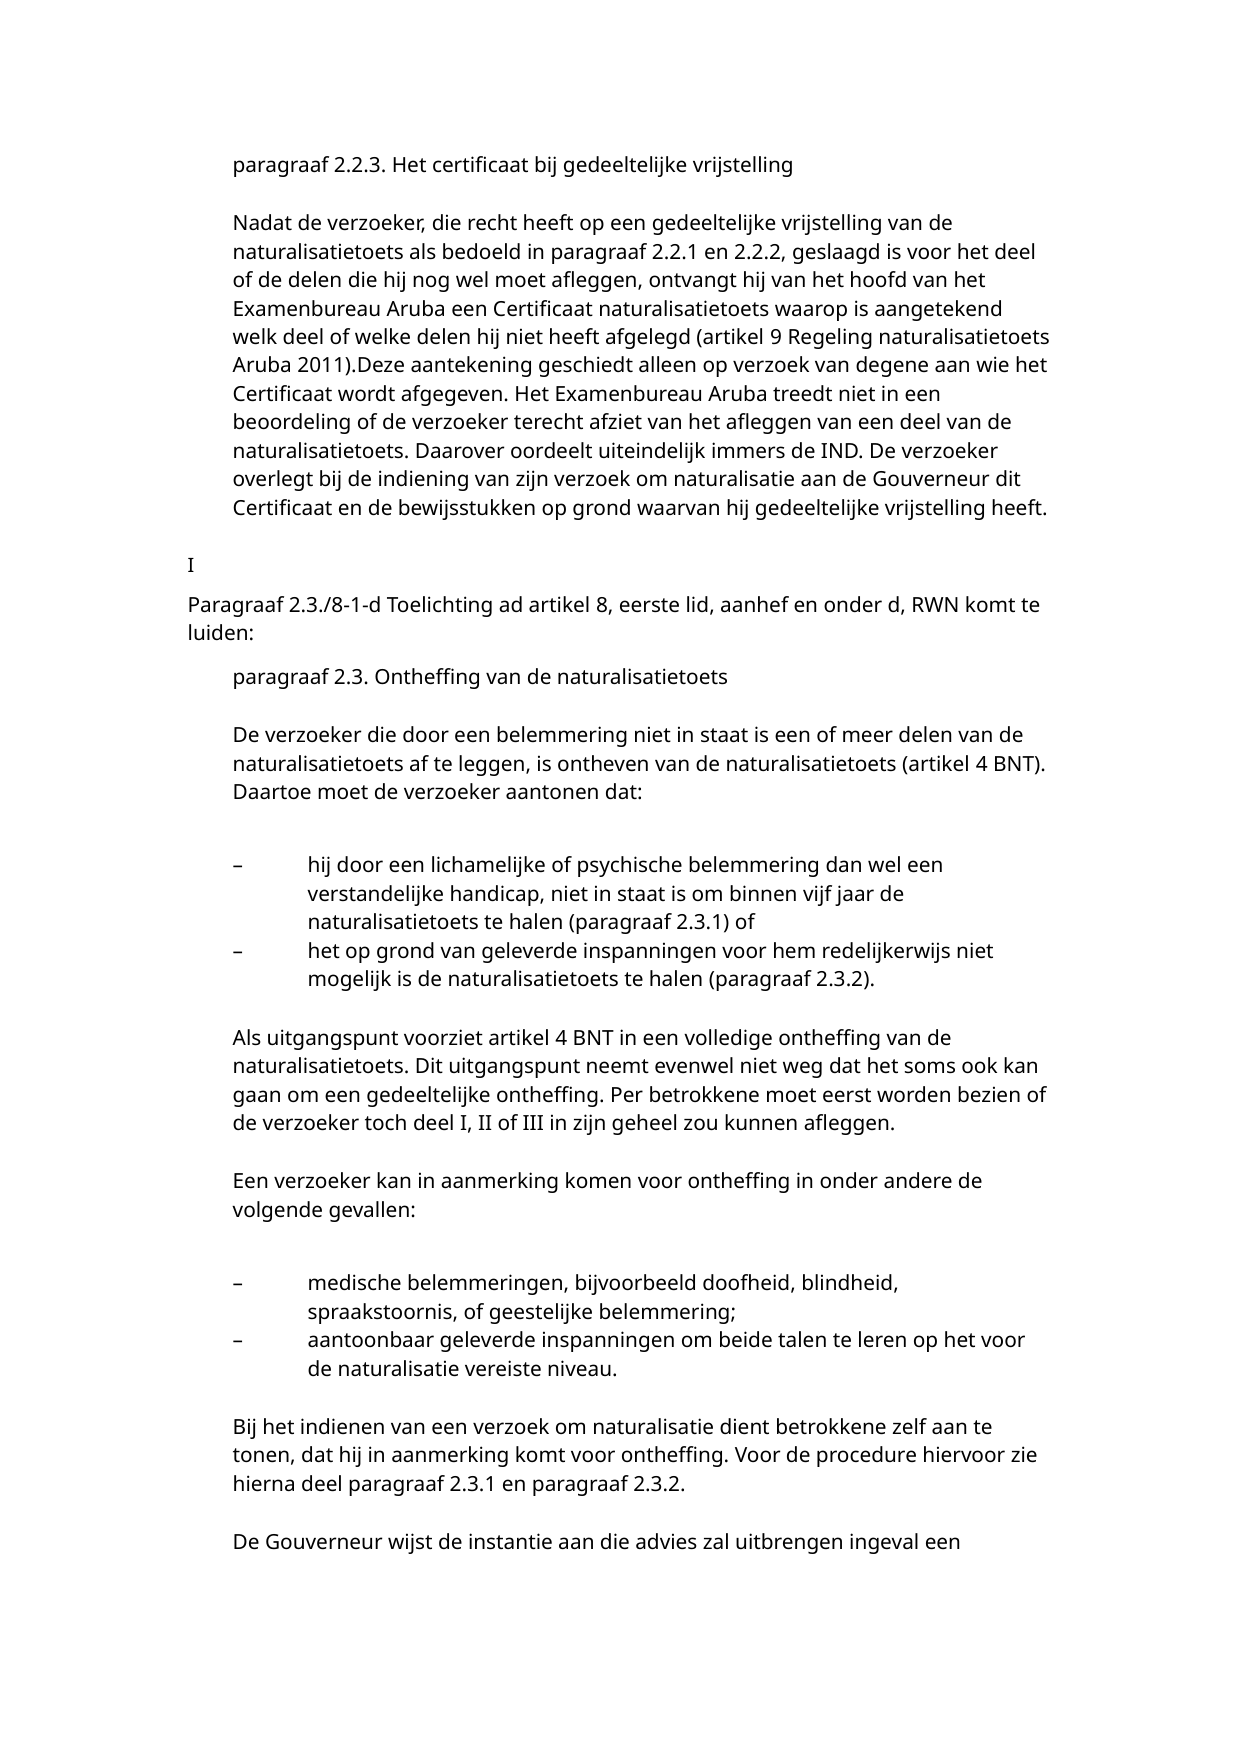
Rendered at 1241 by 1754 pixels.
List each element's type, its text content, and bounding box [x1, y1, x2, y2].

text De verzoeker die door een belemmering niet in staat is een of meer delen van de naturalisatietoets af te leggen, is ontheven van de naturalisatietoets (artikel 4 BNT). Daartoe moet de verzoeker aantonen dat: [232, 720, 1053, 806]
list aantoonbaar geleverde inspanningen om beide talen te leren op het voor de naturalisatie vereiste niveau. [232, 1325, 1053, 1382]
text Nadat de verzoeker, die recht heeft op een gedeeltelijke vrijstelling van de naturalisatietoets als bedoeld in paragraaf 2.2.1 en 2.2.2, geslaagd is voor het deel of de delen die hij nog wel moet afleggen, ontvangt hij van het hoofd van het Examenbureau Aruba een Certificaat naturalisatietoets waarop is aangetekend welk deel of welke delen hij niet heeft afgelegd (artikel 9 Regeling naturalisatietoets Aruba 2011).Deze aantekening geschiedt alleen op verzoek van degene aan wie het Certificaat wordt afgegeven. Het Examenbureau Aruba treedt niet in een beoordeling of de verzoeker terecht afziet van het afleggen van een deel van de naturalisatietoets. Daarover oordeelt uiteindelijk immers de IND. De verzoeker overlegt bij de indiening van zijn verzoek om naturalisatie aan de Gouverneur dit Certificaat en de bewijsstukken op grond waarvan hij gedeeltelijke vrijstelling heeft. [232, 208, 1053, 521]
text Bij het indienen van een verzoek om naturalisatie dient betrokkene zelf aan te tonen, dat hij in aanmerking komt voor ontheffing. Voor de procedure hiervoor zie hierna deel paragraaf 2.3.1 en paragraaf 2.3.2. [232, 1412, 1053, 1497]
list medische belemmeringen, bijvoorbeeld doofheid, blindheid, spraakstoornis, of geestelijke belemmering; [232, 1268, 1053, 1325]
subtitle paragraaf 2.2.3. Het certificaat bij gedeeltelijke vrijstelling [232, 150, 1053, 178]
subtitle paragraaf 2.3. Ontheffing van de naturalisatietoets [232, 662, 1053, 690]
text Als uitgangspunt voorziet artikel 4 BNT in een volledige ontheffing van de naturalisatietoets. Dit uitgangspunt neemt evenwel niet weg dat het soms ook kan gaan om een gedeeltelijke ontheffing. Per betrokkene moet eerst worden bezien of de verzoeker toch deel I, II of III in zijn geheel zou kunnen afleggen. [232, 1023, 1053, 1137]
text Paragraaf 2.3./8-1-d Toelichting ad artikel 8, eerste lid, aanhef en onder d, RWN komt te luiden: [187, 590, 1053, 647]
list hij door een lichamelijke of psychische belemmering dan wel een verstandelijke handicap, niet in staat is om binnen vijf jaar de naturalisatietoets te halen (paragraaf 2.3.1) of [232, 851, 1053, 936]
text I [187, 551, 1053, 578]
text De Gouverneur wijst de instantie aan die advies zal uitbrengen ingeval een [232, 1527, 1053, 1556]
list het op grond van geleverde inspanningen voor hem redelijkerwijs niet mogelijk is de naturalisatietoets te halen (paragraaf 2.3.2). [232, 936, 1053, 993]
text Een verzoeker kan in aanmerking komen voor ontheffing in onder andere de volgende gevallen: [232, 1167, 1053, 1223]
